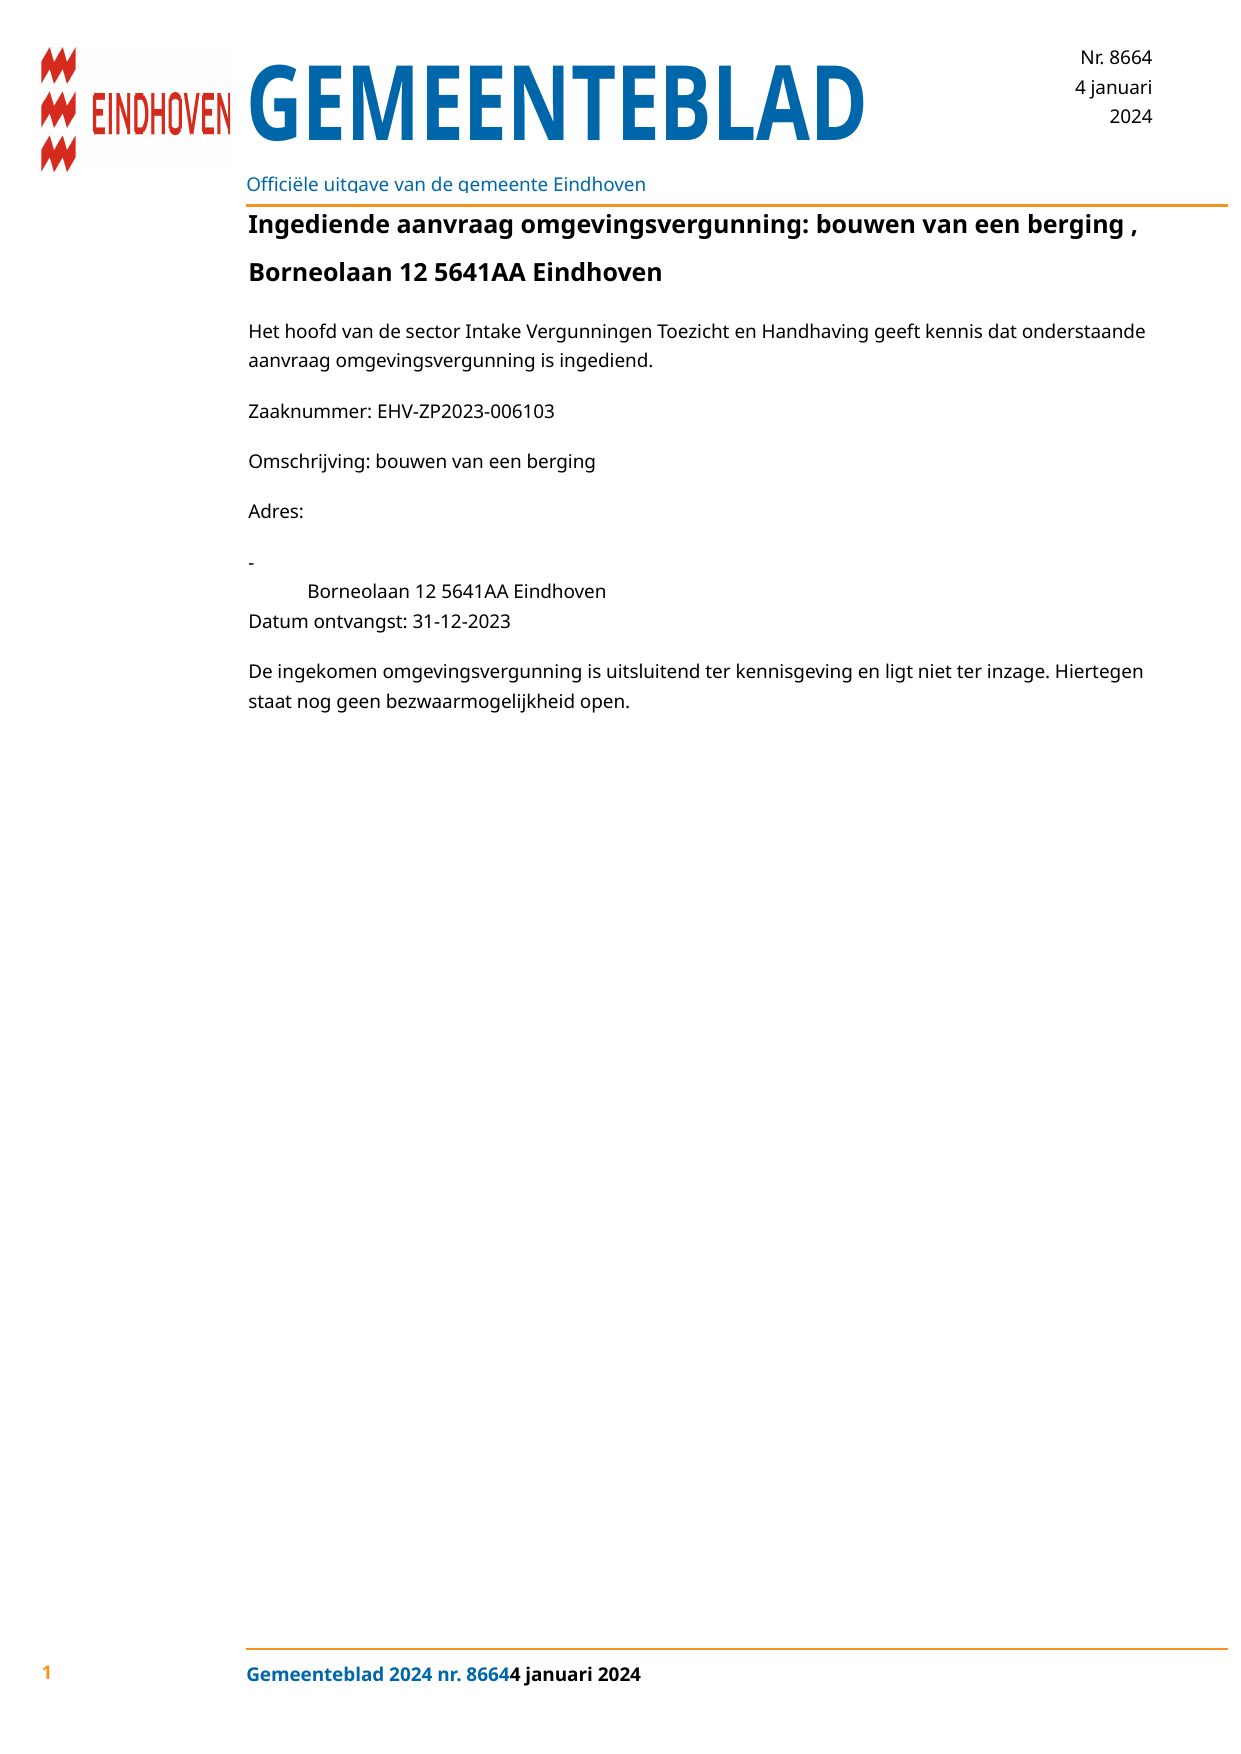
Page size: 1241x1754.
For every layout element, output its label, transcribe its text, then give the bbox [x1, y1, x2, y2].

list Borneolaan 12 5641AA Eindhoven [248, 579, 1152, 604]
text Ingediende aanvraag omgevingsvergunning: bouwen van een berging , Borneolaan 12 5641AA Eindhoven [248, 207, 1152, 288]
text Zaaknummer: EHV-ZP2023-006103 [248, 398, 1152, 424]
text Het hoofd van de sector Intake Vergunningen Toezicht en Handhaving geeft kennis dat onderstaande aanvraag omgevingsvergunning is ingediend. [248, 318, 1152, 373]
text Adres: [248, 499, 1152, 524]
text Datum ontvangst: 31-12-2023 [248, 608, 1152, 634]
picture [41, 47, 231, 172]
text Omschrijving: bouwen van een berging [248, 448, 1152, 474]
text De ingekomen omgevingsvergunning is uitsluitend ter kennisgeving en ligt niet ter inzage. Hiertegen staat nog geen bezwaarmogelijkheid open. [248, 659, 1152, 714]
